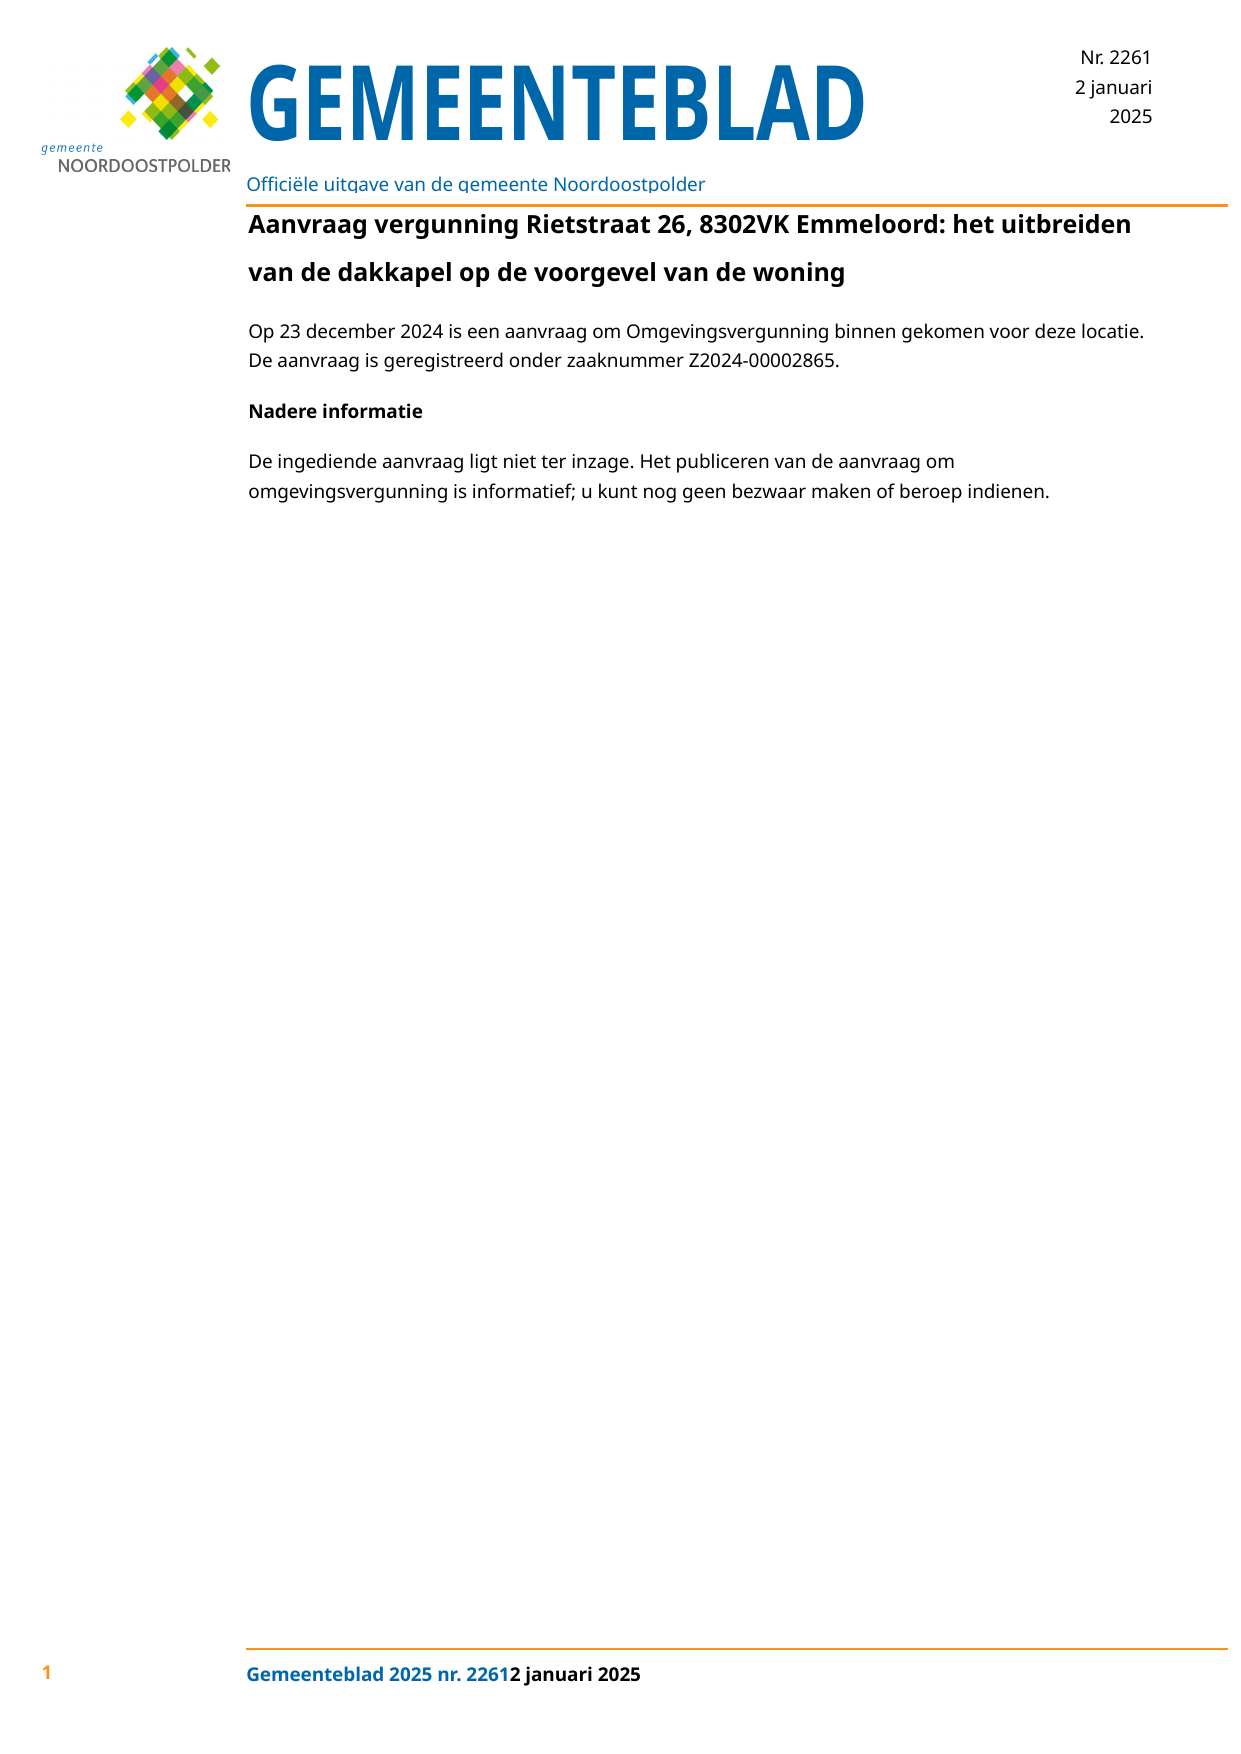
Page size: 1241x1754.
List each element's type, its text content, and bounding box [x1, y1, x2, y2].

text De ingediende aanvraag ligt niet ter inzage. Het publiceren van de aanvraag om omgevingsvergunning is informatief; u kunt nog geen bezwaar maken of beroep indienen. [248, 448, 1152, 504]
text Aanvraag vergunning Rietstraat 26, 8302VK Emmeloord: het uitbreiden van de dakkapel op de voorgevel van de woning [248, 207, 1152, 288]
picture [41, 47, 231, 172]
text Op 23 december 2024 is een aanvraag om Omgevingsvergunning binnen gekomen voor deze locatie. De aanvraag is geregistreerd onder zaaknummer Z2024-00002865. [248, 318, 1152, 373]
text Nadere informatie [248, 398, 1152, 424]
